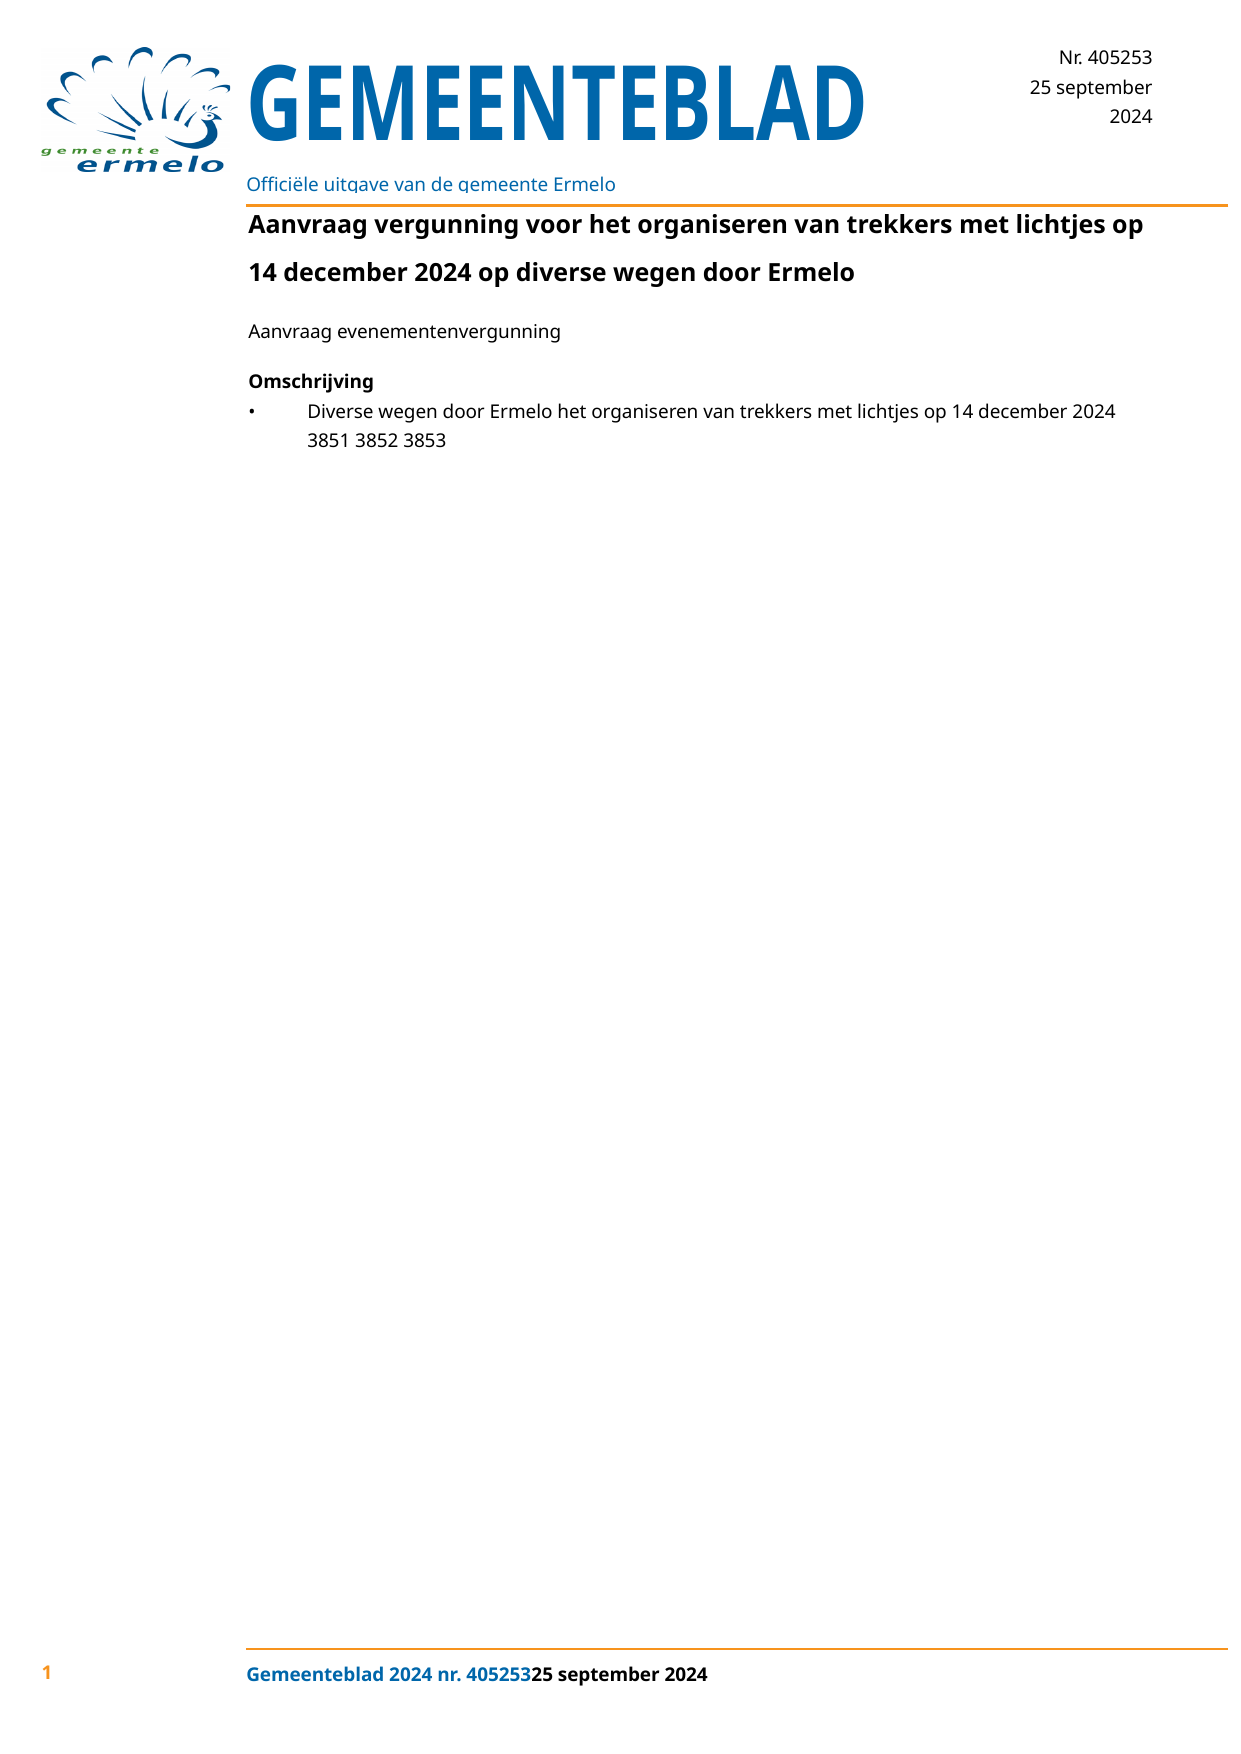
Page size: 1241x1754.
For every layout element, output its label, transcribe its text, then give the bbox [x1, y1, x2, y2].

text Aanvraag evenementenvergunning [248, 318, 1152, 344]
picture [41, 47, 231, 172]
text Omschrijving [248, 368, 1152, 394]
list Diverse wegen door Ermelo het organiseren van trekkers met lichtjes op 14 december 2024 3851 3852 3853 [248, 398, 1152, 453]
text Aanvraag vergunning voor het organiseren van trekkers met lichtjes op 14 december 2024 op diverse wegen door Ermelo [248, 207, 1152, 288]
